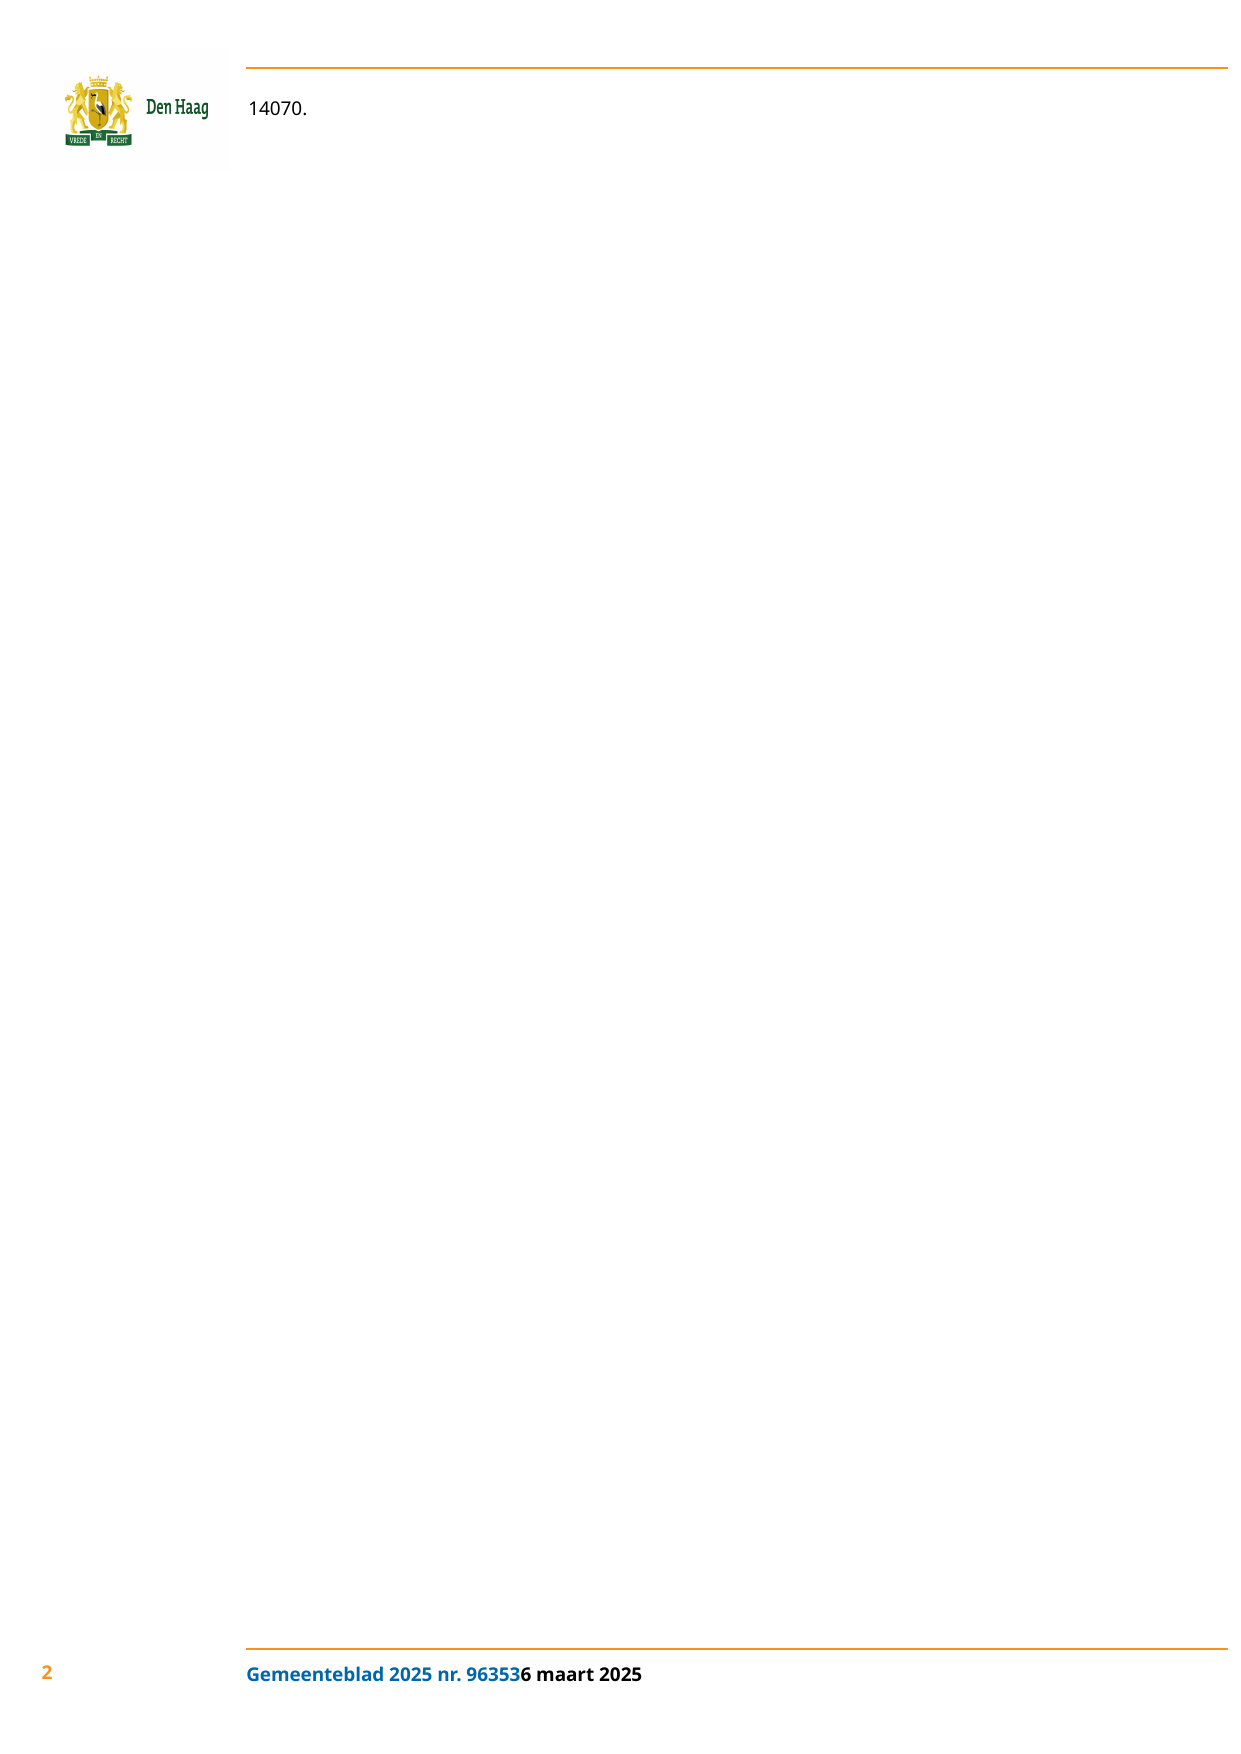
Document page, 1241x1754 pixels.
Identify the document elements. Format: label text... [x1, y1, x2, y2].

picture [41, 47, 231, 172]
text 14070. [248, 95, 1152, 121]
